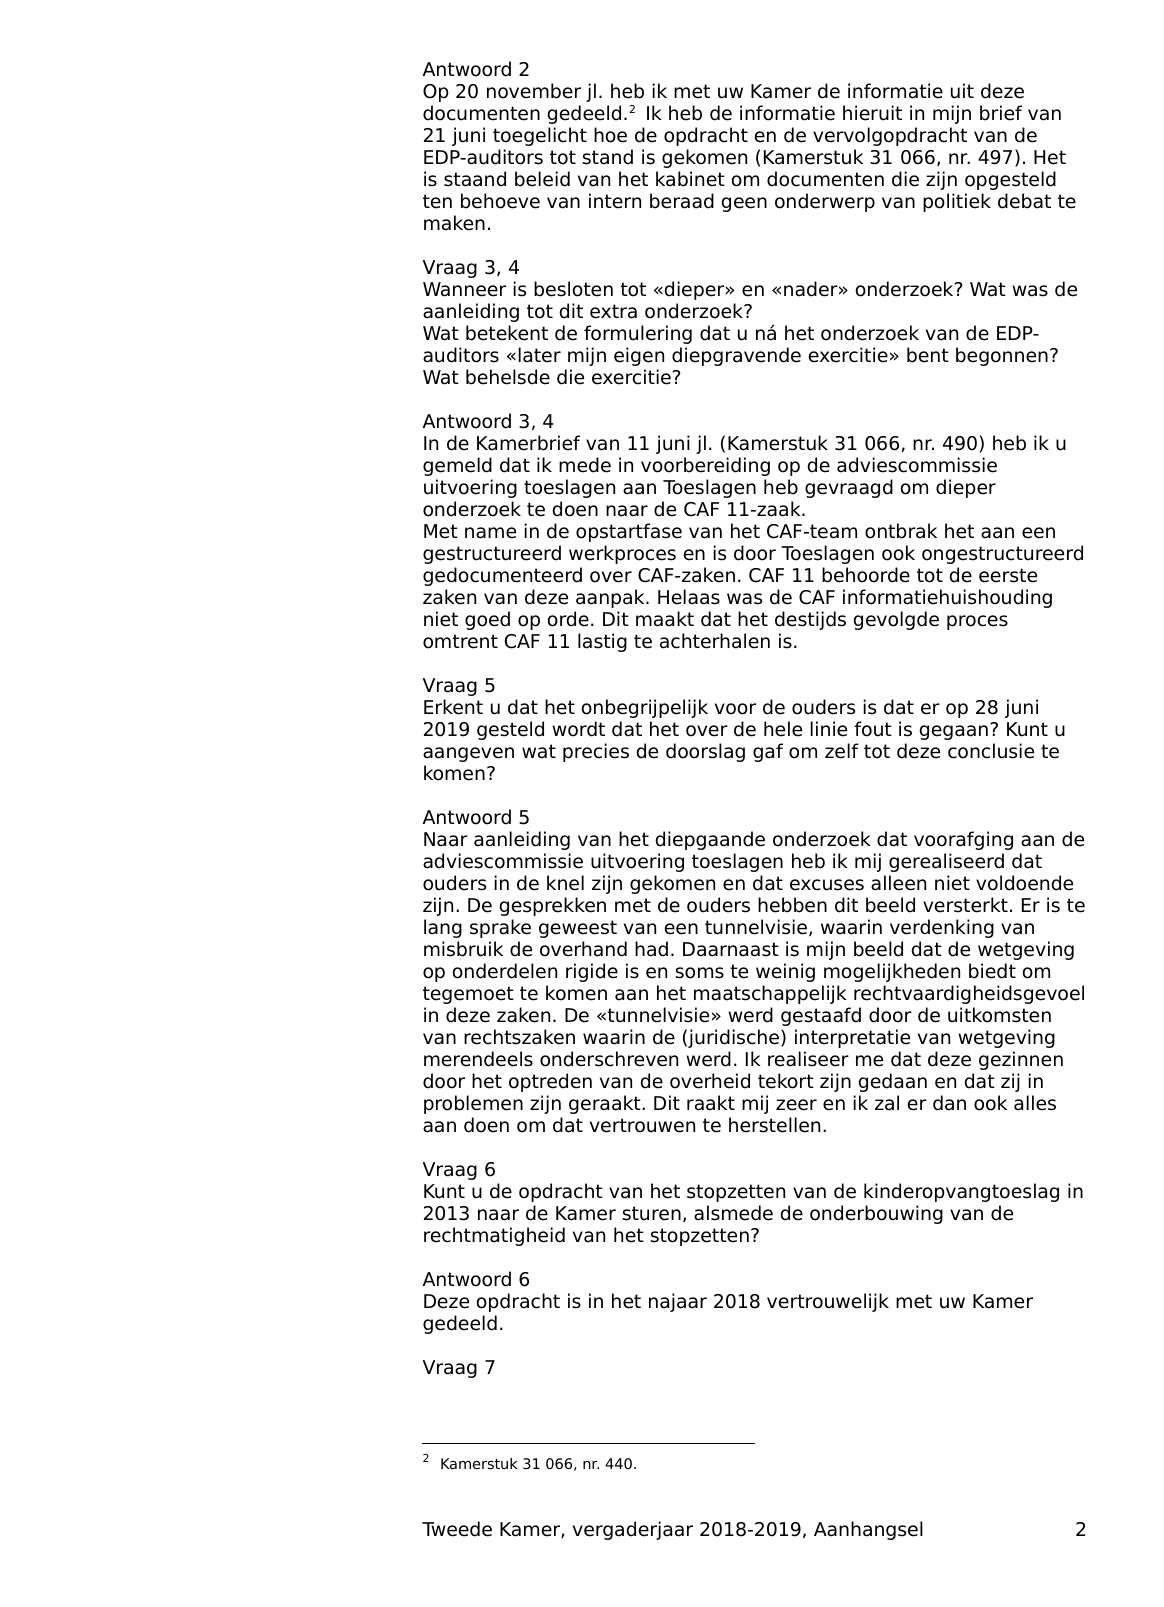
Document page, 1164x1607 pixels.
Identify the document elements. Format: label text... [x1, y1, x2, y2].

text Antwoord 3, 4 [422, 411, 1087, 433]
text Antwoord 5 [422, 807, 1087, 829]
text Antwoord 6 [422, 1269, 1087, 1291]
text Antwoord 2 [422, 59, 1087, 81]
text Kamerstuk 31 066, nr. 440. [422, 1452, 1087, 1474]
text Vraag 3, 4 [422, 257, 1087, 279]
text Vraag 6 [422, 1159, 1087, 1181]
text Met name in de opstartfase van het CAF-team ontbrak het aan een gestructureerd werkproces en is door Toeslagen ook ongestructureerd gedocumenteerd over CAF-zaken. CAF 11 behoorde tot de eerste zaken van deze aanpak. Helaas was de CAF informatiehuishouding niet goed op orde. Dit maakt dat het destijds gevolgde proces omtrent CAF 11 lastig te achterhalen is. [422, 521, 1087, 653]
text Erkent u dat het onbegrijpelijk voor de ouders is dat er op 28 juni 2019 gesteld wordt dat het over de hele linie fout is gegaan? Kunt u aangeven wat precies de doorslag gaf om zelf tot deze conclusie te komen? [422, 697, 1087, 785]
text Deze opdracht is in het najaar 2018 vertrouwelijk met uw Kamer gedeeld. [422, 1291, 1087, 1335]
text Vraag 5 [422, 675, 1087, 697]
text Naar aanleiding van het diepgaande onderzoek dat voorafging aan de adviescommissie uitvoering toeslagen heb ik mij gerealiseerd dat ouders in de knel zijn gekomen en dat excuses alleen niet voldoende zijn. De gesprekken met de ouders hebben dit beeld versterkt. Er is te lang sprake geweest van een tunnelvisie, waarin verdenking van misbruik de overhand had. Daarnaast is mijn beeld dat de wetgeving op onderdelen rigide is en soms te weinig mogelijkheden biedt om tegemoet te komen aan het maatschappelijk rechtvaardigheidsgevoel in deze zaken. De «tunnelvisie» werd gestaafd door de uitkomsten van rechtszaken waarin de (juridische) interpretatie van wetgeving merendeels onderschreven werd. Ik realiseer me dat deze gezinnen door het optreden van de overheid tekort zijn gedaan en dat zij in problemen zijn geraakt. Dit raakt mij zeer en ik zal er dan ook alles aan doen om dat vertrouwen te herstellen. [422, 829, 1087, 1137]
text Kunt u de opdracht van het stopzetten van de kinderopvangtoeslag in 2013 naar de Kamer sturen, alsmede de onderbouwing van de rechtmatigheid van het stopzetten? [422, 1181, 1087, 1247]
text Op 20 november jl. heb ik met uw Kamer de informatie uit deze documenten gedeeld. Ik heb de informatie hieruit in mijn brief van 21 juni toegelicht hoe de opdracht en de vervolgopdracht van de EDP-auditors tot stand is gekomen (Kamerstuk 31 066, nr. 497). Het is staand beleid van het kabinet om documenten die zijn opgesteld ten behoeve van intern beraad geen onderwerp van politiek debat te maken. [422, 81, 1087, 235]
text Wanneer is besloten tot «dieper» en «nader» onderzoek? Wat was de aanleiding tot dit extra onderzoek? [422, 279, 1087, 323]
text In de Kamerbrief van 11 juni jl. (Kamerstuk 31 066, nr. 490) heb ik u gemeld dat ik mede in voorbereiding op de adviescommissie uitvoering toeslagen aan Toeslagen heb gevraagd om dieper onderzoek te doen naar de CAF 11-zaak. [422, 433, 1087, 521]
text Wat betekent de formulering dat u ná het onderzoek van de EDP-auditors «later mijn eigen diepgravende exercitie» bent begonnen? Wat behelsde die exercitie? [422, 323, 1087, 389]
text Vraag 7 [422, 1357, 1087, 1379]
